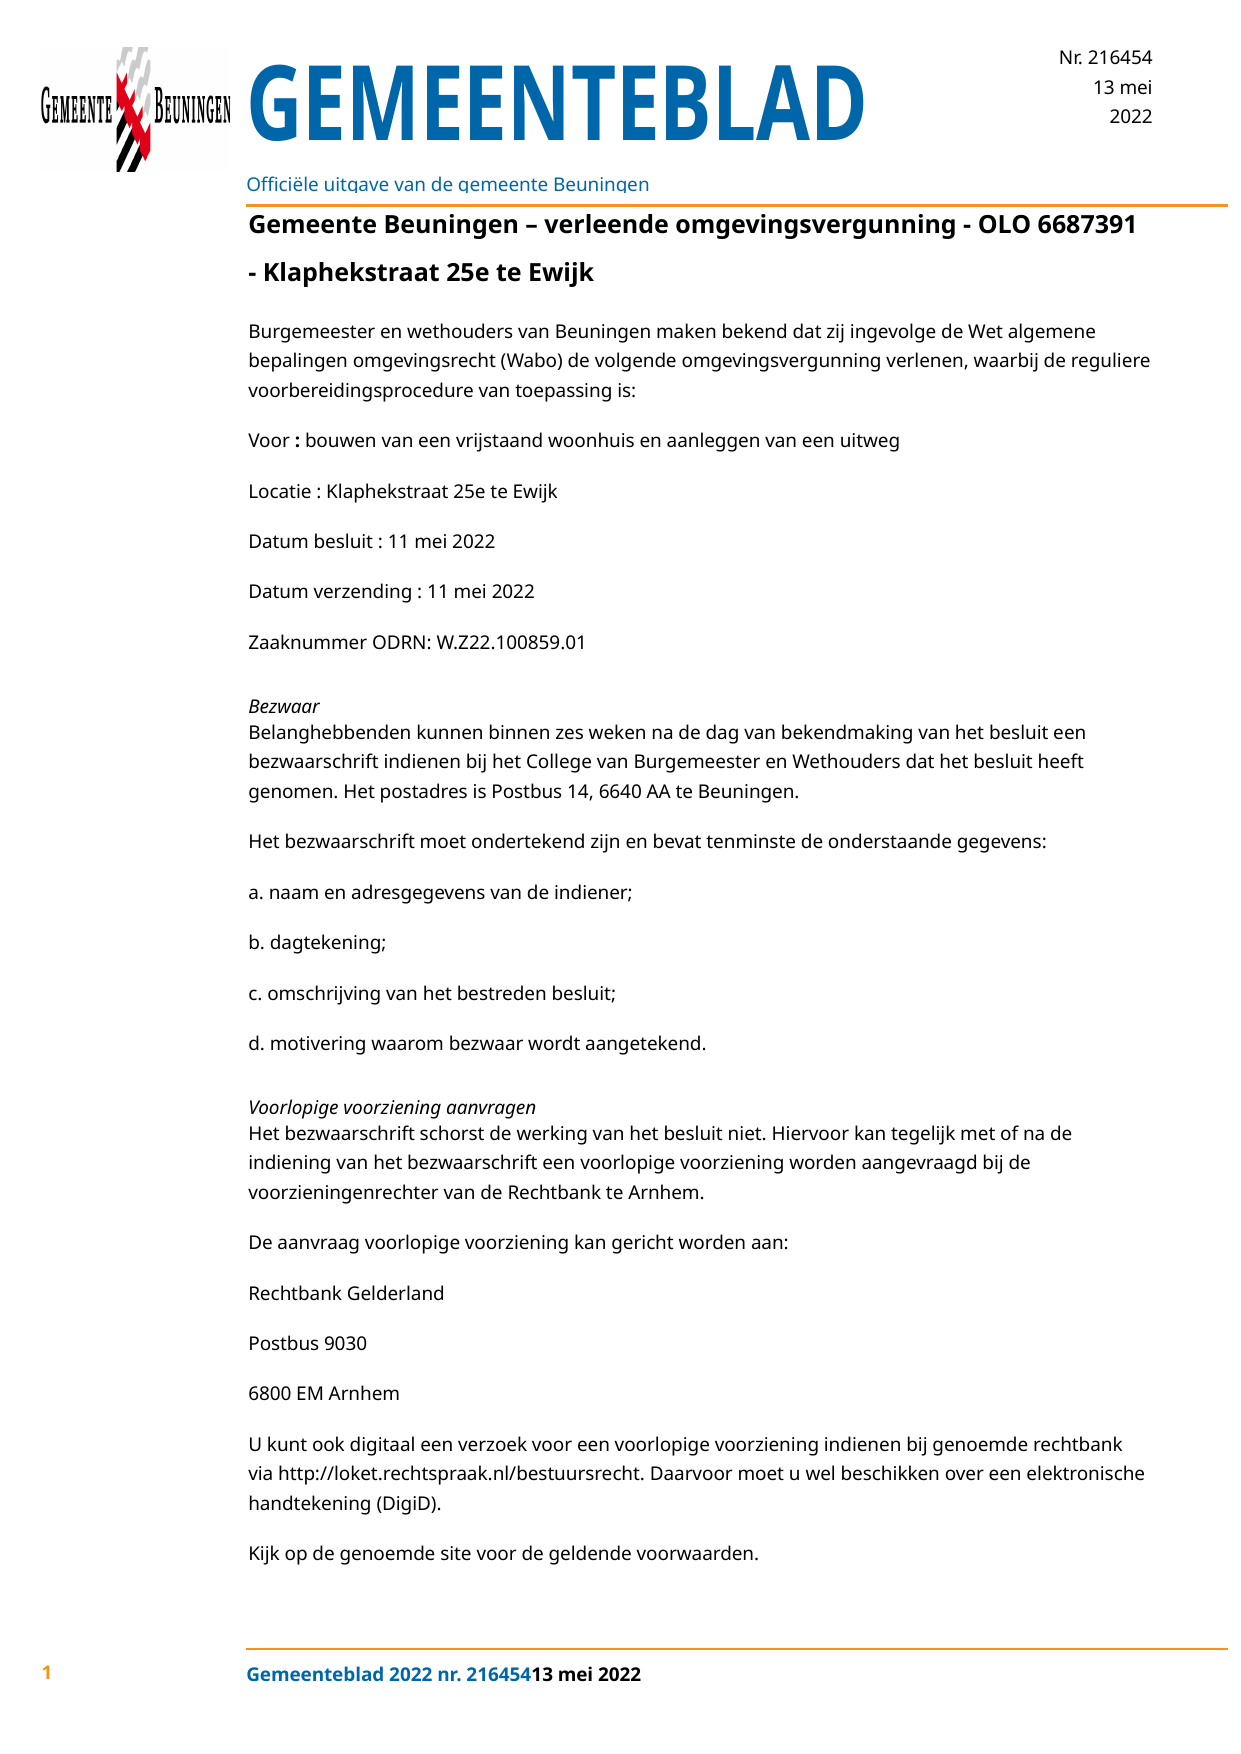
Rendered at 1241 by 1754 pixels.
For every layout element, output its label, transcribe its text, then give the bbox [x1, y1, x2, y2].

text Burgemeester en wethouders van Beuningen maken bekend dat zij ingevolge de Wet algemene bepalingen omgevingsrecht (Wabo) de volgende omgevingsvergunning verlenen, waarbij de reguliere voorbereidingsprocedure van toepassing is: [248, 318, 1152, 403]
text U kunt ook digitaal een verzoek voor een voorlopige voorziening indienen bij genoemde rechtbank via http://loket.rechtspraak.nl/bestuursrecht. Daarvoor moet u wel beschikken over een elektronische handtekening (DigiD). [248, 1431, 1152, 1516]
text Gemeente Beuningen – verleende omgevingsvergunning - OLO 6687391 - Klaphekstraat 25e te Ewijk [248, 207, 1152, 288]
text Bezwaar [248, 693, 1152, 719]
text De aanvraag voorlopige voorziening kan gericht worden aan: [248, 1229, 1152, 1255]
text Locatie : Klaphekstraat 25e te Ewijk [248, 478, 1152, 504]
text Zaaknummer ODRN: W.Z22.100859.01 [248, 629, 1152, 655]
text Het bezwaarschrift schorst de werking van het besluit niet. Hiervoor kan tegelijk met of na de indiening van het bezwaarschrift een voorlopige voorziening worden aangevraagd bij de voorzieningenrechter van de Rechtbank te Arnhem. [248, 1120, 1152, 1205]
text Datum besluit : 11 mei 2022 [248, 528, 1152, 554]
text Postbus 9030 [248, 1330, 1152, 1356]
picture [41, 47, 231, 172]
text Belanghebbenden kunnen binnen zes weken na de dag van bekendmaking van het besluit een bezwaarschrift indienen bij het College van Burgemeester en Wethouders dat het besluit heeft genomen. Het postadres is Postbus 14, 6640 AA te Beuningen. [248, 719, 1152, 804]
text c. omschrijving van het bestreden besluit; [248, 980, 1152, 1005]
text b. dagtekening; [248, 929, 1152, 955]
text Voor : bouwen van een vrijstaand woonhuis en aanleggen van een uitweg [248, 427, 1152, 453]
text Kijk op de genoemde site voor de geldende voorwaarden. [248, 1541, 1152, 1566]
text Rechtbank Gelderland [248, 1280, 1152, 1306]
text Datum verzending : 11 mei 2022 [248, 579, 1152, 604]
text a. naam en adresgegevens van de indiener; [248, 879, 1152, 904]
text Het bezwaarschrift moet ondertekend zijn en bevat tenminste de onderstaande gegevens: [248, 828, 1152, 854]
text Voorlopige voorziening aanvragen [248, 1094, 1152, 1120]
text 6800 EM Arnhem [248, 1381, 1152, 1406]
text d. motivering waarom bezwaar wordt aangetekend. [248, 1030, 1152, 1056]
